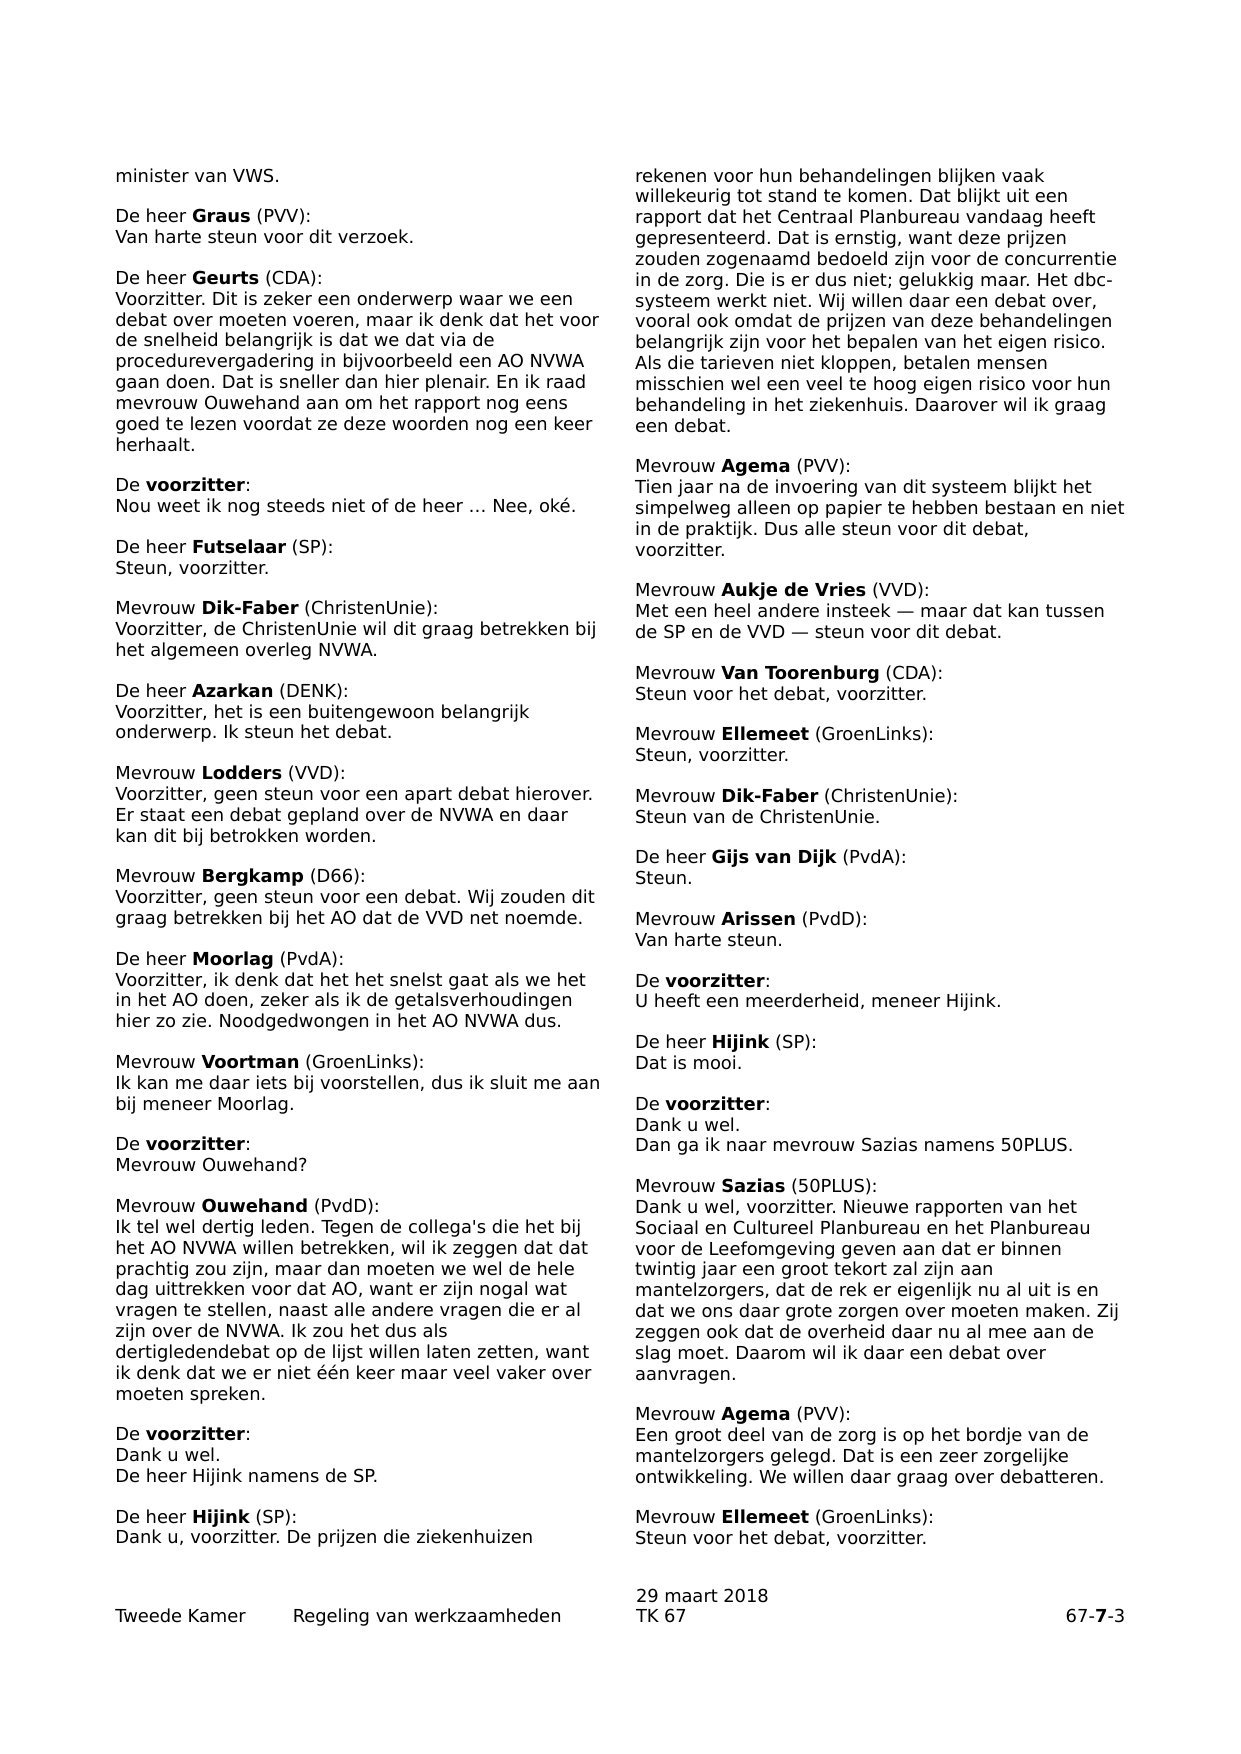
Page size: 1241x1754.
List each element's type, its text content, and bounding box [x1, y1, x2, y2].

text Met een heel andere insteek — maar dat kan tussen de SP en de VVD — steun voor dit debat. [635, 601, 1125, 643]
text Voorzitter, geen steun voor een debat. Wij zouden dit graag betrekken bij het AO dat de VVD net noemde. [115, 887, 605, 929]
text Mevrouw Sazias (50PLUS): [635, 1176, 1125, 1197]
text Ik tel wel dertig leden. Tegen de collega's die het bij het AO NVWA willen betrekken, wil ik zeggen dat dat prachtig zou zijn, maar dan moeten we wel de hele dag uittrekken voor dat AO, want er zijn nogal wat vragen te stellen, naast alle andere vragen die er al zijn over de NVWA. Ik zou het dus als dertigledendebat op de lijst willen laten zetten, want ik denk dat we er niet één keer maar veel vaker over moeten spreken. [115, 1217, 605, 1404]
text Mevrouw Ellemeet (GroenLinks): [635, 1507, 1125, 1528]
text Nou weet ik nog steeds niet of de heer … Nee, oké. [115, 496, 605, 517]
text De heer Gijs van Dijk (PvdA): [635, 847, 1125, 868]
text U heeft een meerderheid, meneer Hijink. [635, 991, 1125, 1012]
text Steun voor het debat, voorzitter. [635, 683, 1125, 704]
text Mevrouw Ouwehand (PvdD): [115, 1196, 605, 1217]
text Mevrouw Ellemeet (GroenLinks): [635, 724, 1125, 745]
text Steun van de ChristenUnie. [635, 806, 1125, 827]
text Dank u wel. [115, 1445, 605, 1466]
text Dan ga ik naar mevrouw Sazias namens 50PLUS. [635, 1135, 1125, 1156]
text Een groot deel van de zorg is op het bordje van de mantelzorgers gelegd. Dat is een zeer zorgelijke ontwikkeling. We willen daar graag over debatteren. [635, 1425, 1125, 1487]
text Mevrouw Agema (PVV): [635, 456, 1125, 477]
text Voorzitter, de ChristenUnie wil dit graag betrekken bij het algemeen overleg NVWA. [115, 619, 605, 661]
text Dank u wel. [635, 1114, 1125, 1135]
text Mevrouw Bergkamp (D66): [115, 866, 605, 887]
text De heer Moorlag (PvdA): [115, 949, 605, 969]
text Tien jaar na de invoering van dit systeem blijkt het simpelweg alleen op papier te hebben bestaan en niet in de praktijk. Dus alle steun voor dit debat, voorzitter. [635, 477, 1125, 560]
text Mevrouw Dik-Faber (ChristenUnie): [115, 598, 605, 619]
text minister van VWS. [115, 165, 605, 186]
text De heer Hijink namens de SP. [115, 1466, 605, 1486]
text Mevrouw Ouwehand? [115, 1155, 605, 1176]
text De voorzitter: [635, 1093, 1125, 1114]
text Dank u wel, voorzitter. Nieuwe rapporten van het Sociaal en Cultureel Planbureau en het Planbureau voor de Leefomgeving geven aan dat er binnen twintig jaar een groot tekort zal zijn aan mantelzorgers, dat de rek er eigenlijk nu al uit is en dat we ons daar grote zorgen over moeten maken. Zij zeggen ook dat de overheid daar nu al mee aan de slag moet. Daarom wil ik daar een debat over aanvragen. [635, 1197, 1125, 1384]
text De heer Geurts (CDA): [115, 268, 605, 288]
text Voorzitter, geen steun voor een apart debat hierover. Er staat een debat gepland over de NVWA en daar kan dit bij betrokken worden. [115, 784, 605, 846]
text Voorzitter, het is een buitengewoon belangrijk onderwerp. Ik steun het debat. [115, 701, 605, 743]
text Dank u, voorzitter. De prijzen die ziekenhuizen [115, 1527, 605, 1548]
text Van harte steun. [635, 929, 1125, 950]
text Steun, voorzitter. [115, 557, 605, 578]
text Mevrouw Arissen (PvdD): [635, 909, 1125, 929]
text Mevrouw Dik-Faber (ChristenUnie): [635, 786, 1125, 806]
text De voorzitter: [115, 1424, 605, 1445]
text rekenen voor hun behandelingen blijken vaak willekeurig tot stand te komen. Dat blijkt uit een rapport dat het Centraal Planbureau vandaag heeft gepresenteerd. Dat is ernstig, want deze prijzen zouden zogenaamd bedoeld zijn voor de concurrentie in de zorg. Die is er dus niet; gelukkig maar. Het dbc-systeem werkt niet. Wij willen daar een debat over, vooral ook omdat de prijzen van deze behandelingen belangrijk zijn voor het bepalen van het eigen risico. Als die tarieven niet kloppen, betalen mensen misschien wel een veel te hoog eigen risico voor hun behandeling in het ziekenhuis. Daarover wil ik graag een debat. [635, 165, 1125, 436]
text Steun. [635, 868, 1125, 889]
text De heer Hijink (SP): [115, 1506, 605, 1527]
text Voorzitter, ik denk dat het het snelst gaat als we het in het AO doen, zeker als ik de getalsverhoudingen hier zo zie. Noodgedwongen in het AO NVWA dus. [115, 969, 605, 1032]
text Steun voor het debat, voorzitter. [635, 1528, 1125, 1549]
text Mevrouw Voortman (GroenLinks): [115, 1052, 605, 1073]
text De heer Hijink (SP): [635, 1032, 1125, 1053]
text Dat is mooi. [635, 1053, 1125, 1073]
text De voorzitter: [635, 970, 1125, 991]
text Mevrouw Lodders (VVD): [115, 763, 605, 784]
text De voorzitter: [115, 1134, 605, 1155]
text De heer Graus (PVV): [115, 206, 605, 227]
text Voorzitter. Dit is zeker een onderwerp waar we een debat over moeten voeren, maar ik denk dat het voor de snelheid belangrijk is dat we dat via de procedurevergadering in bijvoorbeeld een AO NVWA gaan doen. Dat is sneller dan hier plenair. En ik raad mevrouw Ouwehand aan om het rapport nog eens goed te lezen voordat ze deze woorden nog een keer herhaalt. [115, 288, 605, 455]
text Mevrouw Aukje de Vries (VVD): [635, 580, 1125, 601]
text De heer Futselaar (SP): [115, 537, 605, 557]
text De voorzitter: [115, 475, 605, 496]
text Ik kan me daar iets bij voorstellen, dus ik sluit me aan bij meneer Moorlag. [115, 1073, 605, 1114]
text De heer Azarkan (DENK): [115, 681, 605, 701]
text Steun, voorzitter. [635, 745, 1125, 766]
text Mevrouw Agema (PVV): [635, 1404, 1125, 1425]
text Van harte steun voor dit verzoek. [115, 227, 605, 248]
text Mevrouw Van Toorenburg (CDA): [635, 663, 1125, 683]
